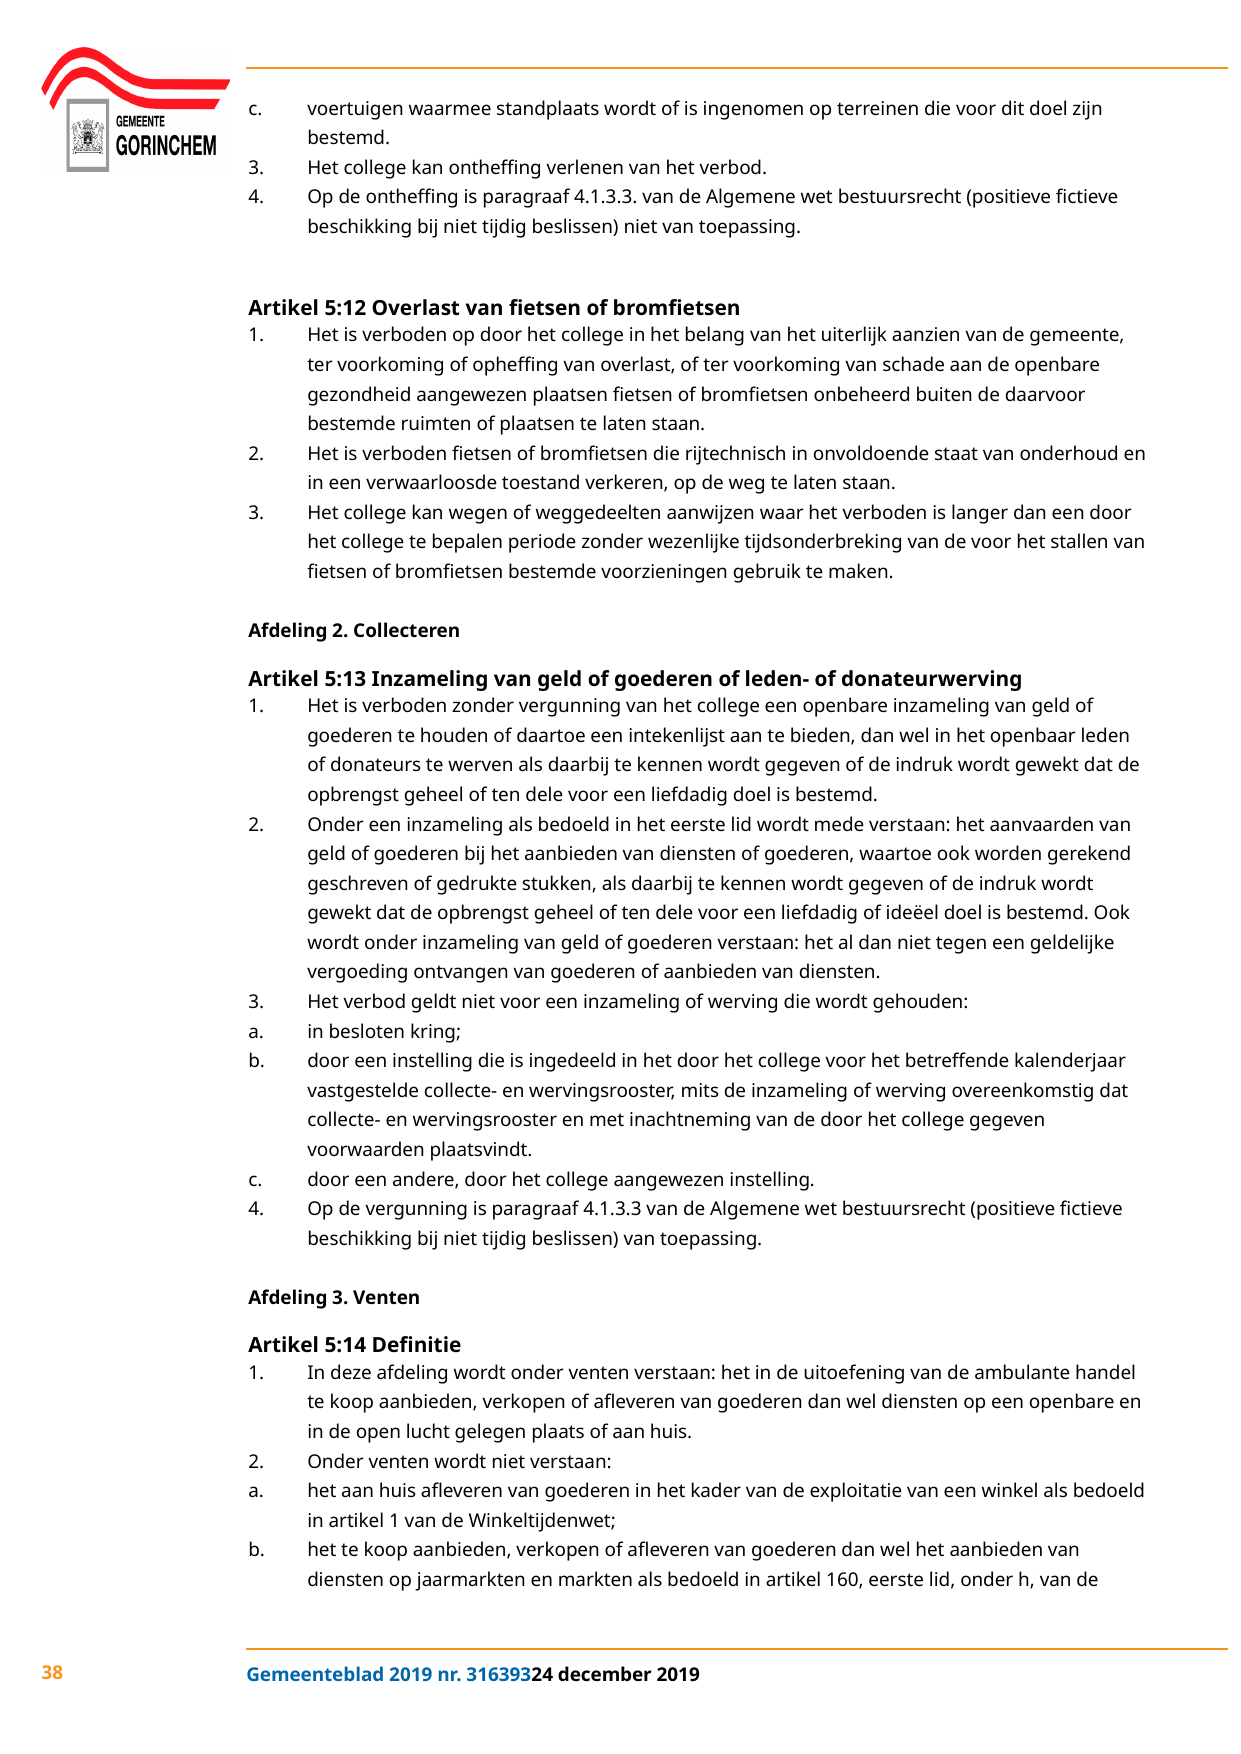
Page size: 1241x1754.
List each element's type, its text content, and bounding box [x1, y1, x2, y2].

list Op de vergunning is paragraaf 4.1.3.3 van de Algemene wet bestuursrecht (positieve fictieve beschikking bij niet tijdig beslissen) van toepassing. [248, 1195, 1152, 1251]
list door een instelling die is ingedeeld in het door het college voor het betreffende kalenderjaar vastgestelde collecte- en wervingsrooster, mits de inzameling of werving overeenkomstig dat collecte- en wervingsrooster en met inachtneming van de door het college gegeven voorwaarden plaatsvindt. [248, 1047, 1152, 1162]
text Artikel 5:13 Inzameling van geld of goederen of leden- of donateurwerving [248, 664, 1152, 692]
list Op de ontheffing is paragraaf 4.1.3.3. van de Algemene wet bestuursrecht (positieve fictieve beschikking bij niet tijdig beslissen) niet van toepassing. [248, 183, 1152, 239]
text Artikel 5:14 Definitie [248, 1331, 1152, 1359]
list Het verbod geldt niet voor een inzameling of werving die wordt gehouden: [248, 988, 1152, 1014]
list Het college kan wegen of weggedeelten aanwijzen waar het verboden is langer dan een door het college te bepalen periode zonder wezenlijke tijdsonderbreking van de voor het stallen van fietsen of bromfietsen bestemde voorzieningen gebruik te maken. [248, 499, 1152, 584]
list het te koop aanbieden, verkopen of afleveren van goederen dan wel het aanbieden van diensten op jaarmarkten en markten als bedoeld in artikel 160, eerste lid, onder h, van de [248, 1537, 1152, 1592]
list in besloten kring; [248, 1018, 1152, 1043]
list Het is verboden zonder vergunning van het college een openbare inzameling van geld of goederen te houden of daartoe een intekenlijst aan te bieden, dan wel in het openbaar leden of donateurs te werven als daarbij te kennen wordt gegeven of de indruk wordt gewekt dat de opbrengst geheel of ten dele voor een liefdadig doel is bestemd. [248, 692, 1152, 807]
list door een andere, door het college aangewezen instelling. [248, 1166, 1152, 1191]
list voertuigen waarmee standplaats wordt of is ingenomen op terreinen die voor dit doel zijn bestemd. [248, 95, 1152, 150]
list het aan huis afleveren van goederen in het kader van de exploitatie van een winkel als bedoeld in artikel 1 van de Winkeltijdenwet; [248, 1477, 1152, 1533]
text Afdeling 2. Collecteren [248, 617, 1152, 643]
text Artikel 5:12 Overlast van fietsen of bromfietsen [248, 293, 1152, 322]
list Onder een inzameling als bedoeld in het eerste lid wordt mede verstaan: het aanvaarden van geld of goederen bij het aanbieden van diensten of goederen, waartoe ook worden gerekend geschreven of gedrukte stukken, als daarbij te kennen wordt gegeven of de indruk wordt gewekt dat de opbrengst geheel of ten dele voor een liefdadig of ideëel doel is bestemd. Ook wordt onder inzameling van geld of goederen verstaan: het al dan niet tegen een geldelijke vergoeding ontvangen van goederen of aanbieden van diensten. [248, 811, 1152, 984]
list Het is verboden fietsen of bromfietsen die rijtechnisch in onvoldoende staat van onderhoud en in een verwaarloosde toestand verkeren, op de weg te laten staan. [248, 440, 1152, 495]
list Het college kan ontheffing verlenen van het verbod. [248, 154, 1152, 180]
picture [41, 47, 231, 172]
list Het is verboden op door het college in het belang van het uiterlijk aanzien van de gemeente, ter voorkoming of opheffing van overlast, of ter voorkoming van schade aan de openbare gezondheid aangewezen plaatsen fietsen of bromfietsen onbeheerd buiten de daarvoor bestemde ruimten of plaatsen te laten staan. [248, 322, 1152, 436]
list In deze afdeling wordt onder venten verstaan: het in de uitoefening van de ambulante handel te koop aanbieden, verkopen of afleveren van goederen dan wel diensten op een openbare en in de open lucht gelegen plaats of aan huis. [248, 1359, 1152, 1444]
text Afdeling 3. Venten [248, 1284, 1152, 1310]
list Onder venten wordt niet verstaan: [248, 1448, 1152, 1473]
